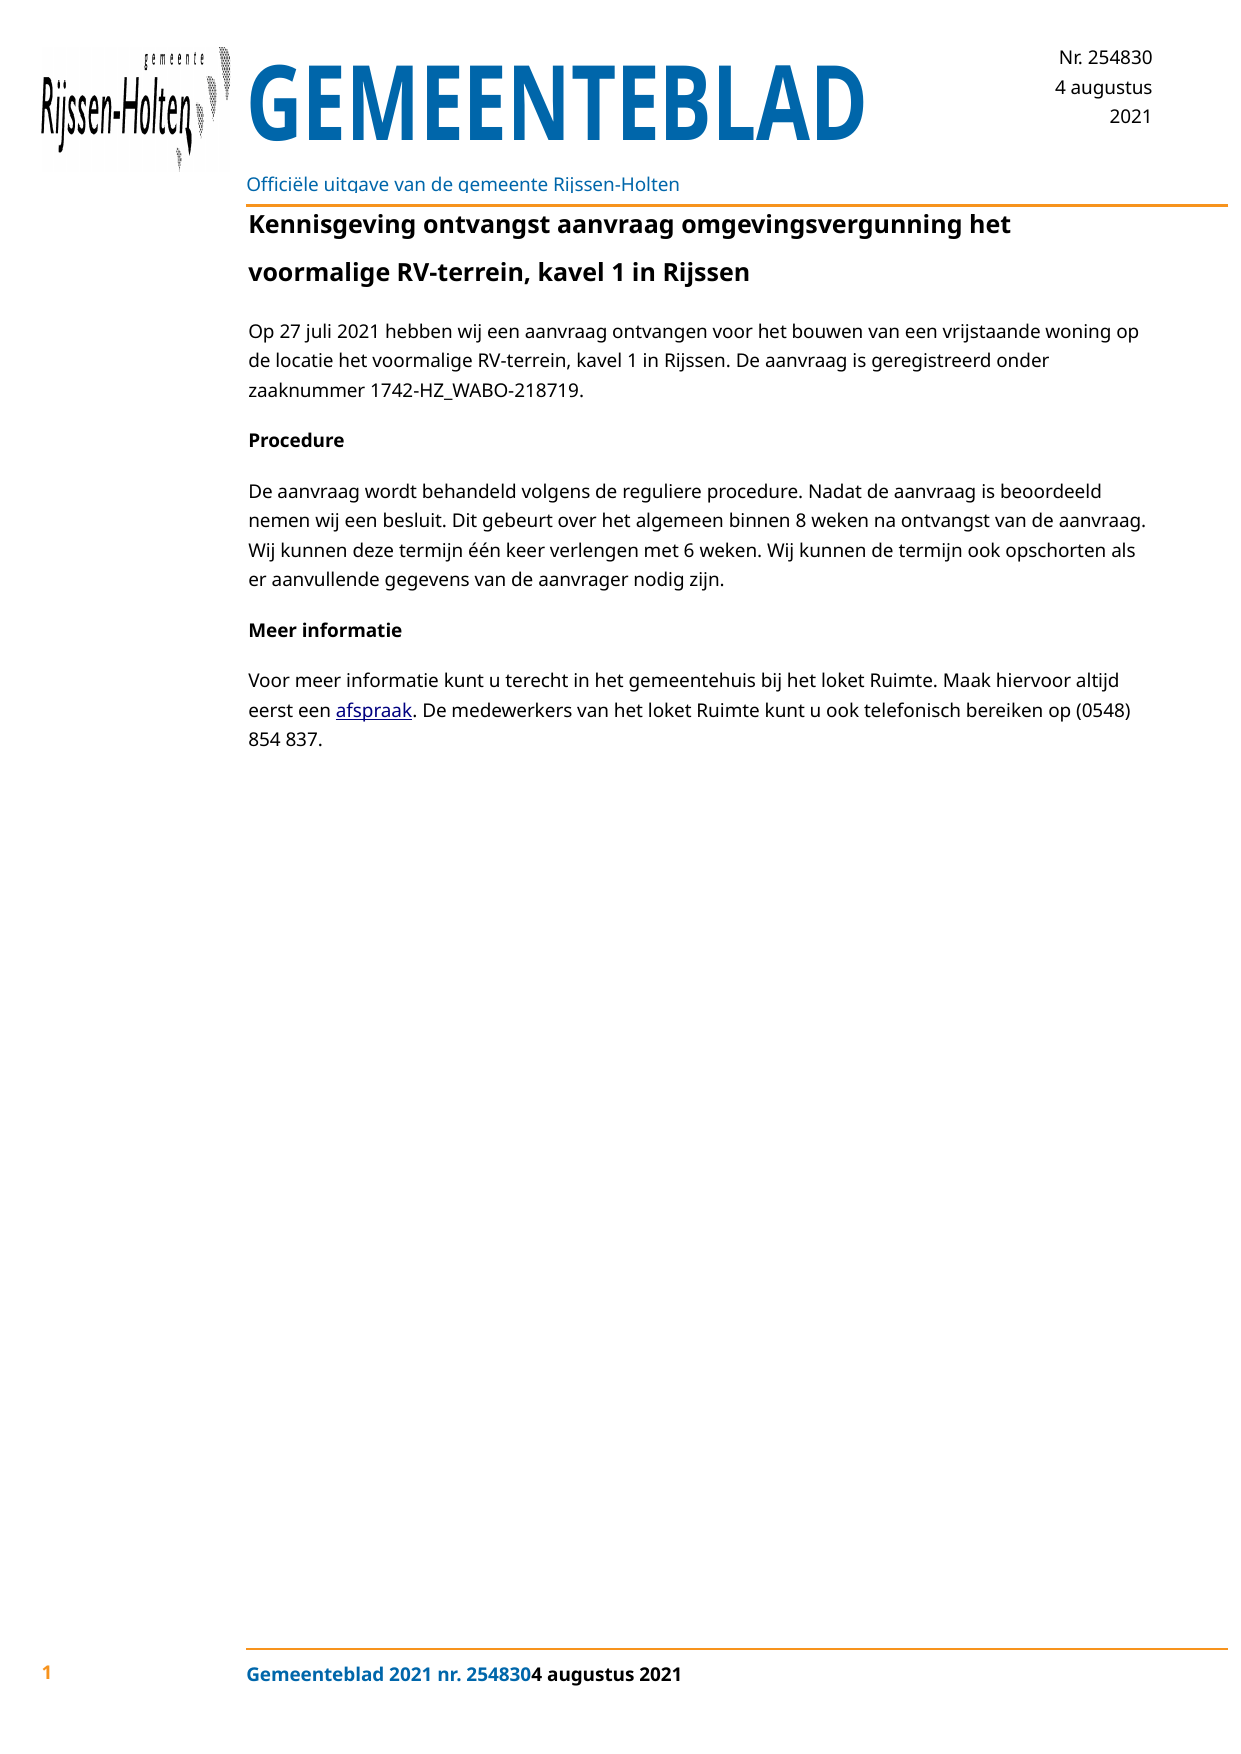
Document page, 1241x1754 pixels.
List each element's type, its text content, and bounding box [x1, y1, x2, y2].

text Voor meer informatie kunt u terecht in het gemeentehuis bij het loket Ruimte. Maak hiervoor altijd eerst een afspraak. De medewerkers van het loket Ruimte kunt u ook telefonisch bereiken op (0548) 854 837. [248, 667, 1152, 752]
text De aanvraag wordt behandeld volgens de reguliere procedure. Nadat de aanvraag is beoordeeld nemen wij een besluit. Dit gebeurt over het algemeen binnen 8 weken na ontvangst van de aanvraag. Wij kunnen deze termijn één keer verlengen met 6 weken. Wij kunnen de termijn ook opschorten als er aanvullende gegevens van de aanvrager nodig zijn. [248, 478, 1152, 592]
text Meer informatie [248, 617, 1152, 643]
picture [41, 47, 231, 172]
text Procedure [248, 427, 1152, 453]
text Op 27 juli 2021 hebben wij een aanvraag ontvangen voor het bouwen van een vrijstaande woning op de locatie het voormalige RV-terrein, kavel 1 in Rijssen. De aanvraag is geregistreerd onder zaaknummer 1742-HZ_WABO-218719. [248, 318, 1152, 403]
text Kennisgeving ontvangst aanvraag omgevingsvergunning het voormalige RV-terrein, kavel 1 in Rijssen [248, 207, 1152, 288]
